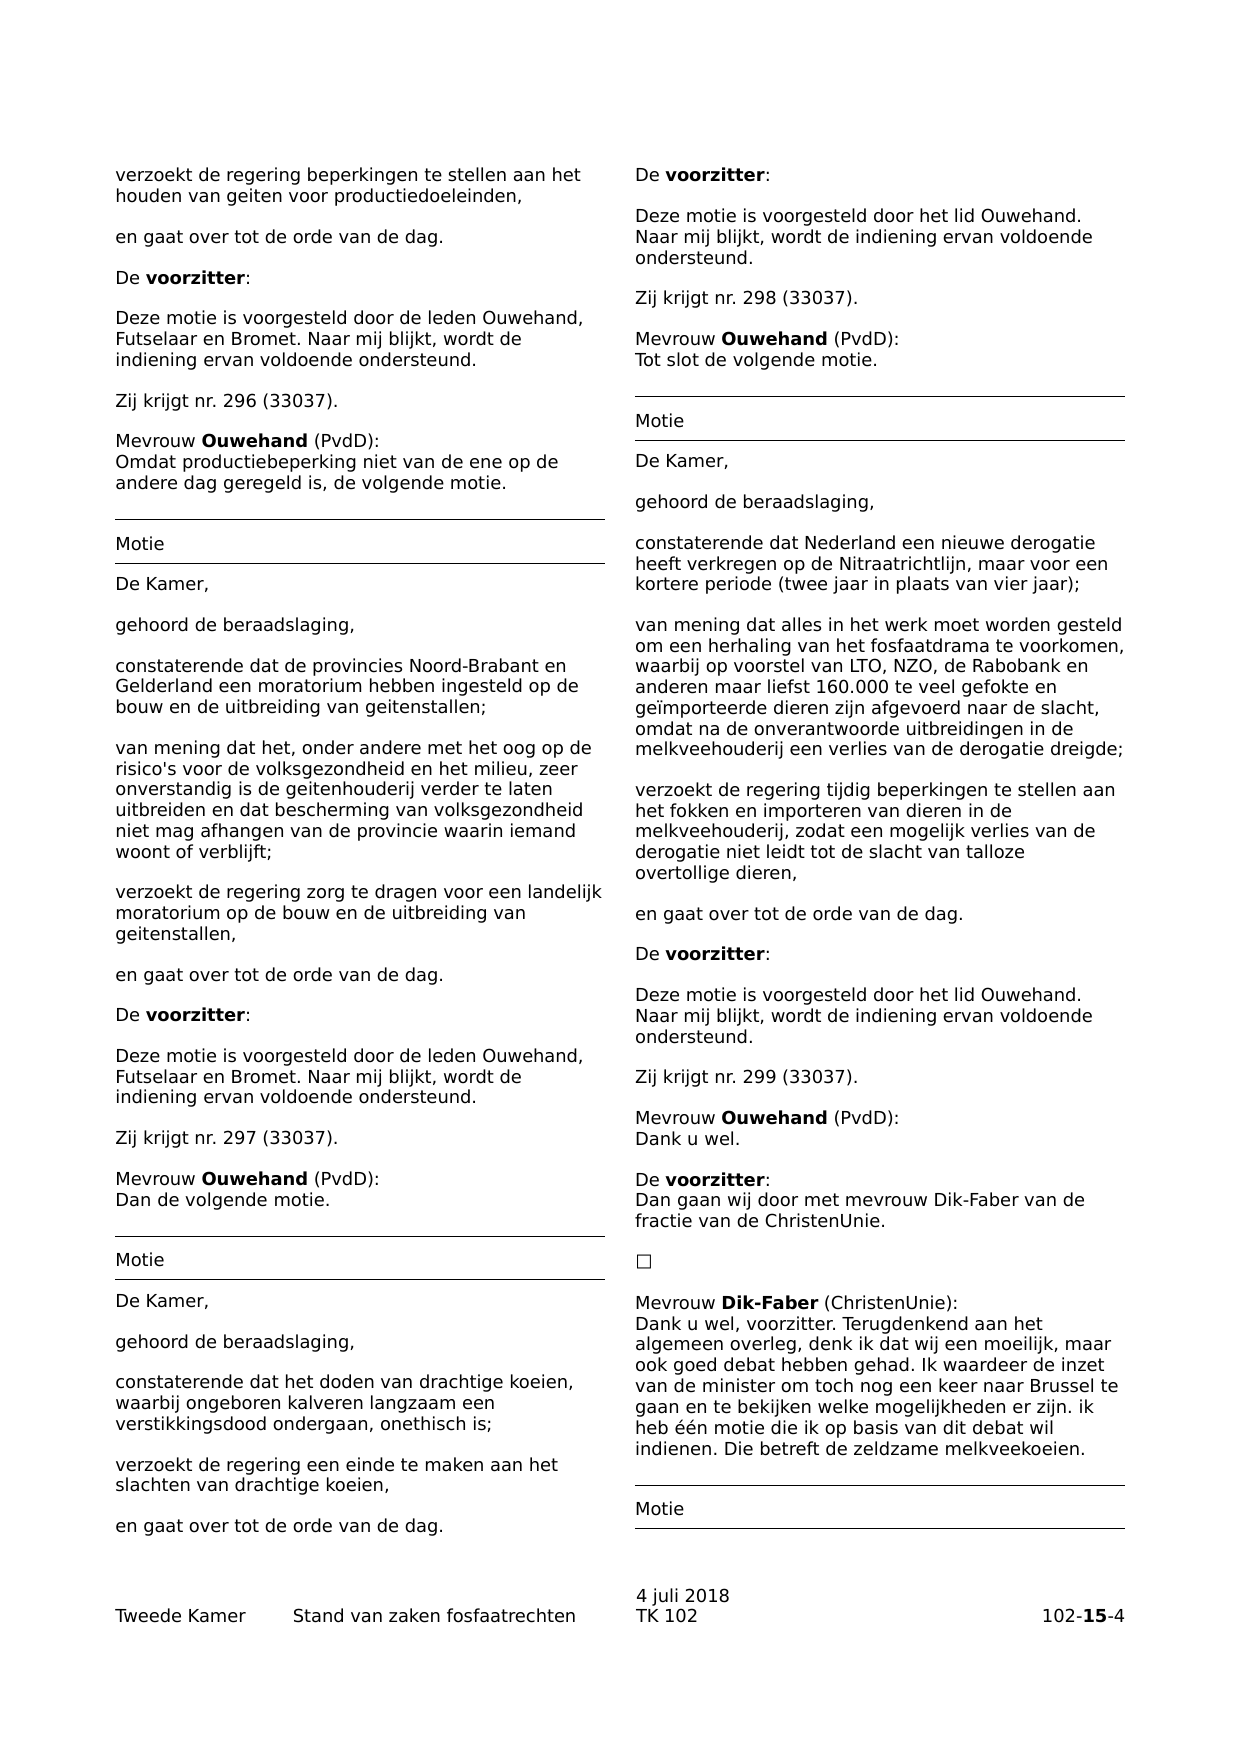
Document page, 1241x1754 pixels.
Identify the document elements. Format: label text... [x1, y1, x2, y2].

text van mening dat het, onder andere met het oog op de risico's voor de volksgezondheid en het milieu, zeer onverstandig is de geitenhouderij verder te laten uitbreiden en dat bescherming van volksgezondheid niet mag afhangen van de provincie waarin iemand woont of verblijft; [115, 738, 605, 862]
text Mevrouw Ouwehand (PvdD): [635, 1108, 1125, 1129]
text constaterende dat het doden van drachtige koeien, waarbij ongeboren kalveren langzaam een verstikkingsdood ondergaan, onethisch is; [115, 1372, 605, 1434]
text gehoord de beraadslaging, [635, 492, 1125, 513]
text De Kamer, [115, 1291, 605, 1312]
text De Kamer, [635, 451, 1125, 472]
text verzoekt de regering een einde te maken aan het slachten van drachtige koeien, [115, 1454, 605, 1496]
text verzoekt de regering beperkingen te stellen aan het houden van geiten voor productiedoeleinden, [115, 165, 605, 207]
text De Kamer, [115, 574, 605, 595]
text De voorzitter: [635, 1169, 1125, 1190]
text en gaat over tot de orde van de dag. [635, 903, 1125, 924]
text Deze motie is voorgesteld door het lid Ouwehand. Naar mij blijkt, wordt de indiening ervan voldoende ondersteund. [635, 206, 1125, 268]
text gehoord de beraadslaging, [115, 1332, 605, 1352]
text Tot slot de volgende motie. [635, 350, 1125, 371]
text Mevrouw Ouwehand (PvdD): [115, 431, 605, 452]
text De voorzitter: [115, 1005, 605, 1026]
text en gaat over tot de orde van de dag. [115, 1516, 605, 1537]
text Deze motie is voorgesteld door de leden Ouwehand, Futselaar en Bromet. Naar mij blijkt, wordt de indiening ervan voldoende ondersteund. [115, 1046, 605, 1108]
text Dan gaan wij door met mevrouw Dik-Faber van de fractie van de ChristenUnie. [635, 1190, 1125, 1232]
text constaterende dat de provincies Noord-Brabant en Gelderland een moratorium hebben ingesteld op de bouw en de uitbreiding van geitenstallen; [115, 656, 605, 718]
text verzoekt de regering tijdig beperkingen te stellen aan het fokken en importeren van dieren in de melkveehouderij, zodat een mogelijk verlies van de derogatie niet leidt tot de slacht van talloze overtollige dieren, [635, 780, 1125, 883]
text Motie [635, 1499, 1125, 1520]
text constaterende dat Nederland een nieuwe derogatie heeft verkregen op de Nitraatrichtlijn, maar voor een kortere periode (twee jaar in plaats van vier jaar); [635, 533, 1125, 595]
text Zij krijgt nr. 298 (33037). [635, 288, 1125, 309]
text Motie [115, 1250, 605, 1271]
text De voorzitter: [115, 267, 605, 288]
text Dank u wel. [635, 1129, 1125, 1149]
text Zij krijgt nr. 296 (33037). [115, 390, 605, 411]
text gehoord de beraadslaging, [115, 615, 605, 636]
text Zij krijgt nr. 299 (33037). [635, 1067, 1125, 1088]
text De voorzitter: [635, 165, 1125, 186]
text Omdat productiebeperking niet van de ene op de andere dag geregeld is, de volgende motie. [115, 452, 605, 493]
text Mevrouw Ouwehand (PvdD): [115, 1169, 605, 1189]
text Mevrouw Ouwehand (PvdD): [635, 329, 1125, 350]
text De voorzitter: [635, 944, 1125, 965]
text Dan de volgende motie. [115, 1189, 605, 1210]
text van mening dat alles in het werk moet worden gesteld om een herhaling van het fosfaatdrama te voorkomen, waarbij op voorstel van LTO, NZO, de Rabobank en anderen maar liefst 160.000 te veel gefokte en geïmporteerde dieren zijn afgevoerd naar de slacht, omdat na de onverantwoorde uitbreidingen in de melkveehouderij een verlies van de derogatie dreigde; [635, 615, 1125, 760]
text Dank u wel, voorzitter. Terugdenkend aan het algemeen overleg, denk ik dat wij een moeilijk, maar ook goed debat hebben gehad. Ik waardeer de inzet van de minister om toch nog een keer naar Brussel te gaan en te bekijken welke mogelijkheden er zijn. ik heb één motie die ik op basis van dit debat wil indienen. Die betreft de zeldzame melkveekoeien. [635, 1313, 1125, 1459]
text Deze motie is voorgesteld door de leden Ouwehand, Futselaar en Bromet. Naar mij blijkt, wordt de indiening ervan voldoende ondersteund. [115, 308, 605, 370]
text ⬜ [635, 1252, 1125, 1273]
text Motie [635, 410, 1125, 431]
text Mevrouw Dik-Faber (ChristenUnie): [635, 1293, 1125, 1313]
text Motie [115, 533, 605, 554]
text Deze motie is voorgesteld door het lid Ouwehand. Naar mij blijkt, wordt de indiening ervan voldoende ondersteund. [635, 985, 1125, 1047]
text en gaat over tot de orde van de dag. [115, 964, 605, 985]
text Zij krijgt nr. 297 (33037). [115, 1128, 605, 1149]
text en gaat over tot de orde van de dag. [115, 227, 605, 247]
text verzoekt de regering zorg te dragen voor een landelijk moratorium op de bouw en de uitbreiding van geitenstallen, [115, 882, 605, 944]
